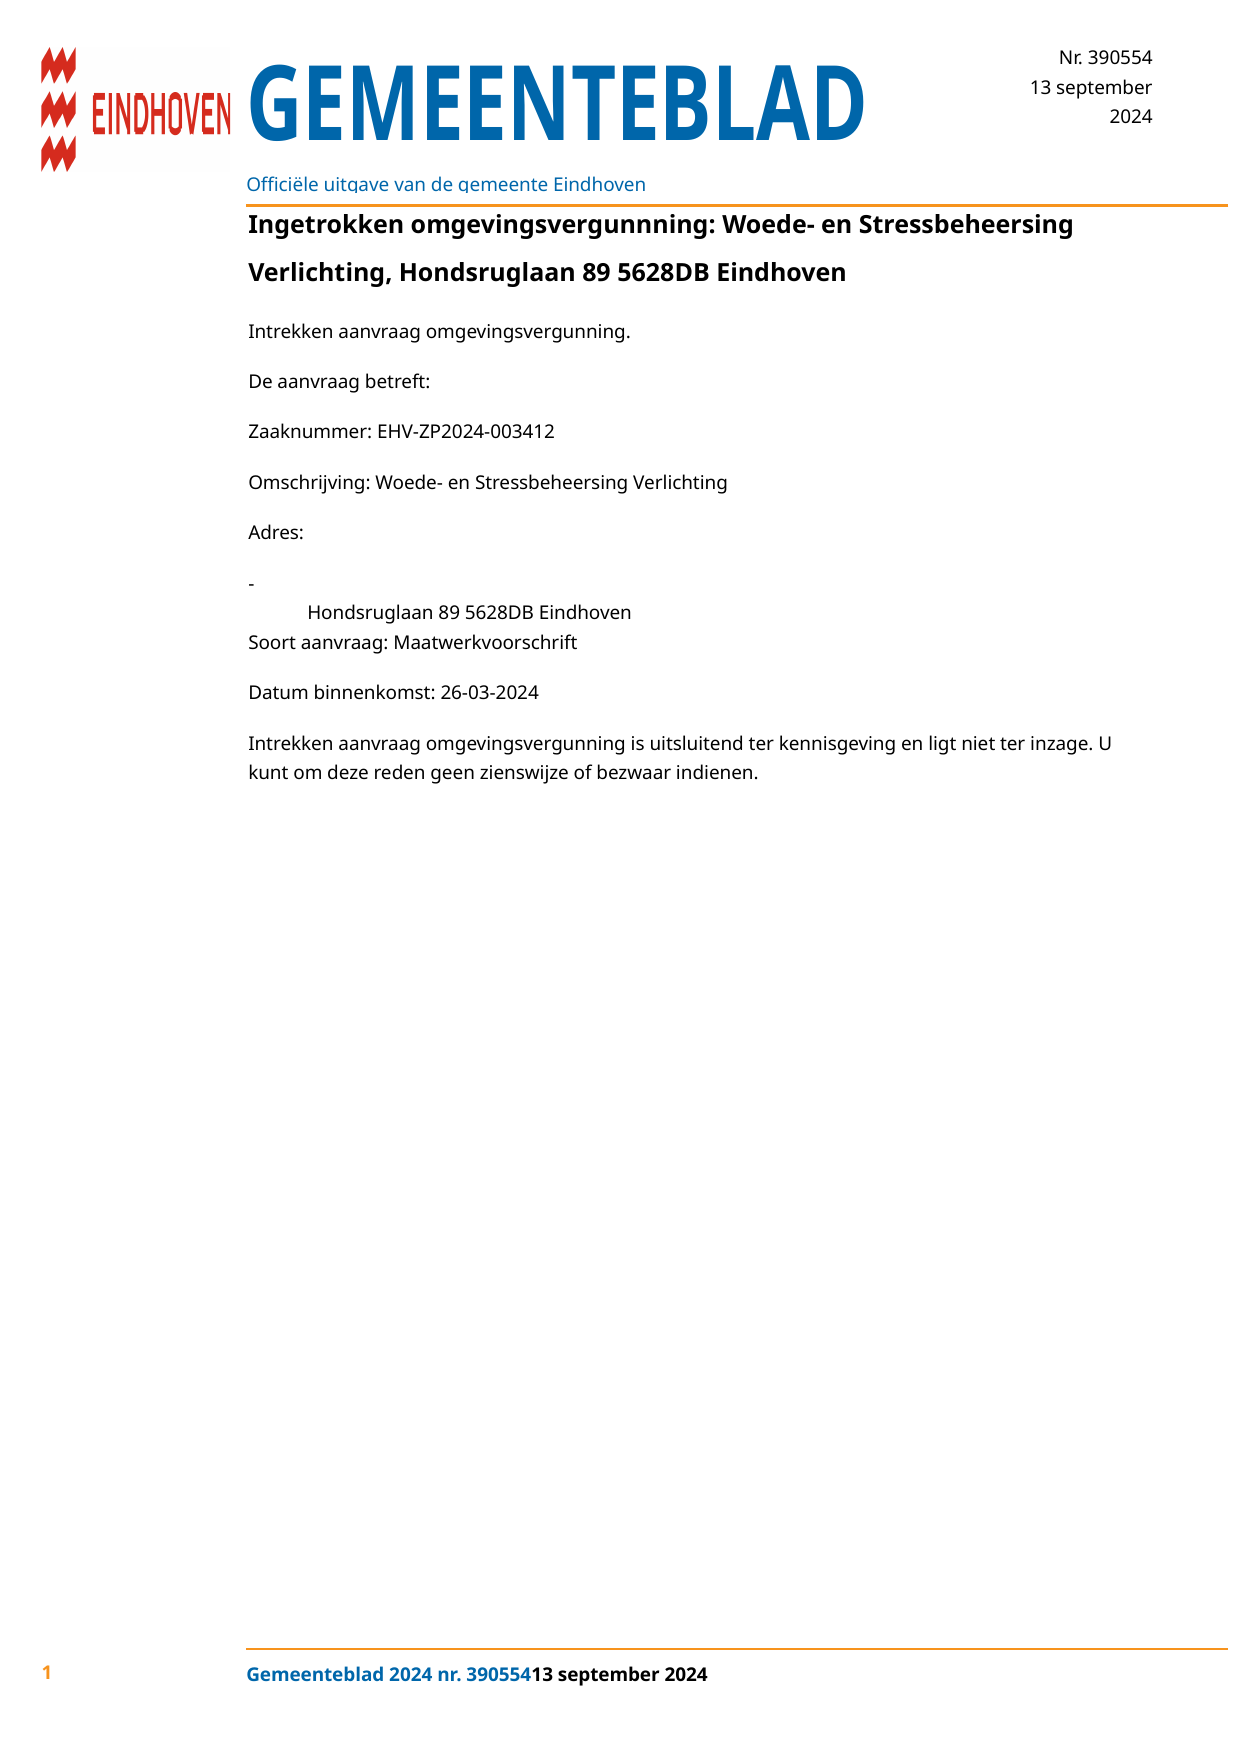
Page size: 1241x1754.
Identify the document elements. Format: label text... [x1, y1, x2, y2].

text De aanvraag betreft: [248, 368, 1152, 394]
text Soort aanvraag: Maatwerkvoorschrift [248, 629, 1152, 655]
text Datum binnenkomst: 26-03-2024 [248, 679, 1152, 705]
text Omschrijving: Woede- en Stressbeheersing Verlichting [248, 469, 1152, 495]
text Zaaknummer: EHV-ZP2024-003412 [248, 419, 1152, 444]
text Intrekken aanvraag omgevingsvergunning is uitsluitend ter kennisgeving en ligt niet ter inzage. U kunt om deze reden geen zienswijze of bezwaar indienen. [248, 730, 1152, 785]
text Adres: [248, 519, 1152, 545]
text Ingetrokken omgevingsvergunnning: Woede- en Stressbeheersing Verlichting, Hondsruglaan 89 5628DB Eindhoven [248, 207, 1152, 288]
list Hondsruglaan 89 5628DB Eindhoven [248, 599, 1152, 625]
text Intrekken aanvraag omgevingsvergunning. [248, 318, 1152, 344]
picture [41, 47, 231, 172]
